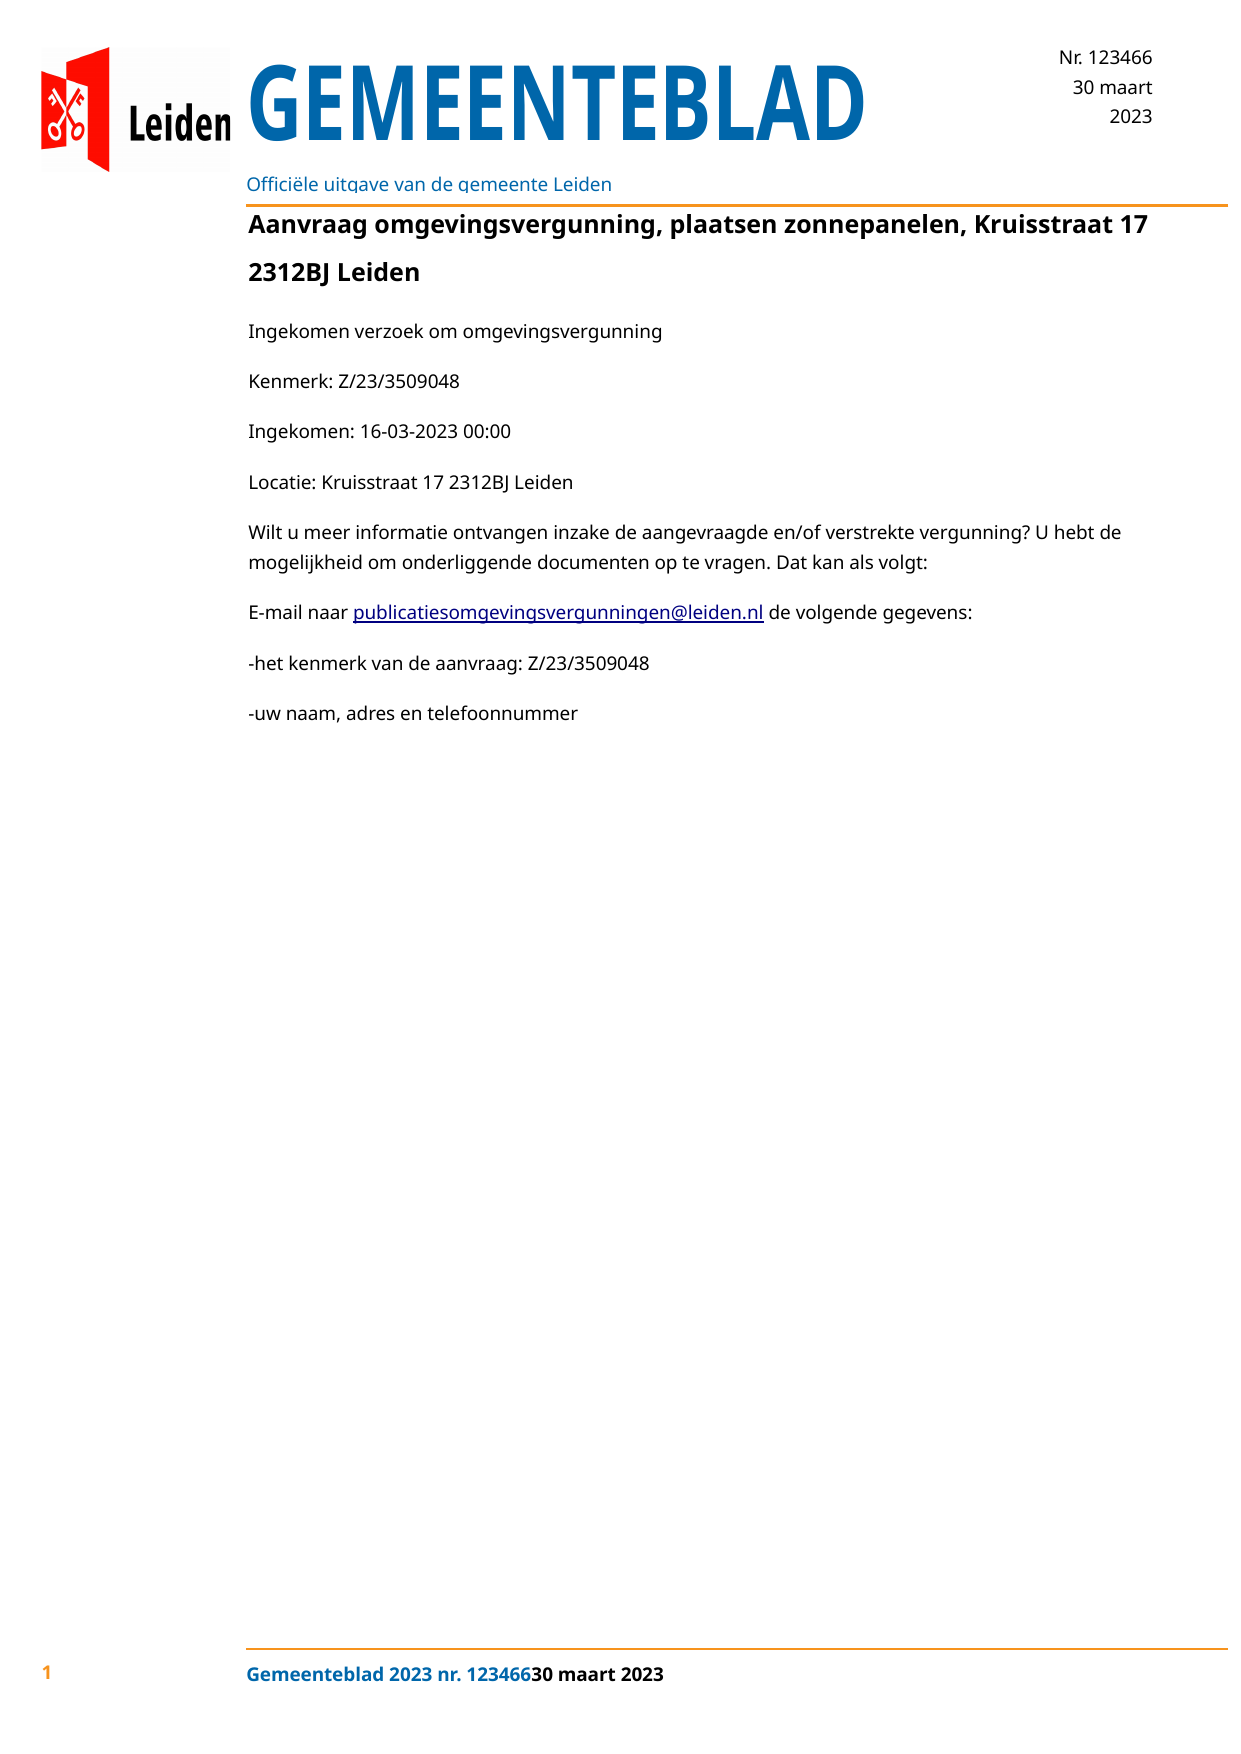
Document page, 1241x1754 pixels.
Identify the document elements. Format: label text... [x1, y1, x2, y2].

text Ingekomen verzoek om omgevingsvergunning [248, 318, 1152, 344]
text Locatie: Kruisstraat 17 2312BJ Leiden [248, 469, 1152, 495]
text E-mail naar publicatiesomgevingsvergunningen@leiden.nl de volgende gegevens: [248, 599, 1152, 625]
text Wilt u meer informatie ontvangen inzake de aangevraagde en/of verstrekte vergunning? U hebt de mogelijkheid om onderliggende documenten op te vragen. Dat kan als volgt: [248, 519, 1152, 575]
text Kenmerk: Z/23/3509048 [248, 368, 1152, 394]
text -het kenmerk van de aanvraag: Z/23/3509048 [248, 650, 1152, 676]
text -uw naam, adres en telefoonnummer [248, 700, 1152, 726]
picture [41, 47, 231, 172]
text Aanvraag omgevingsvergunning, plaatsen zonnepanelen, Kruisstraat 17 2312BJ Leiden [248, 207, 1152, 288]
text Ingekomen: 16-03-2023 00:00 [248, 419, 1152, 444]
